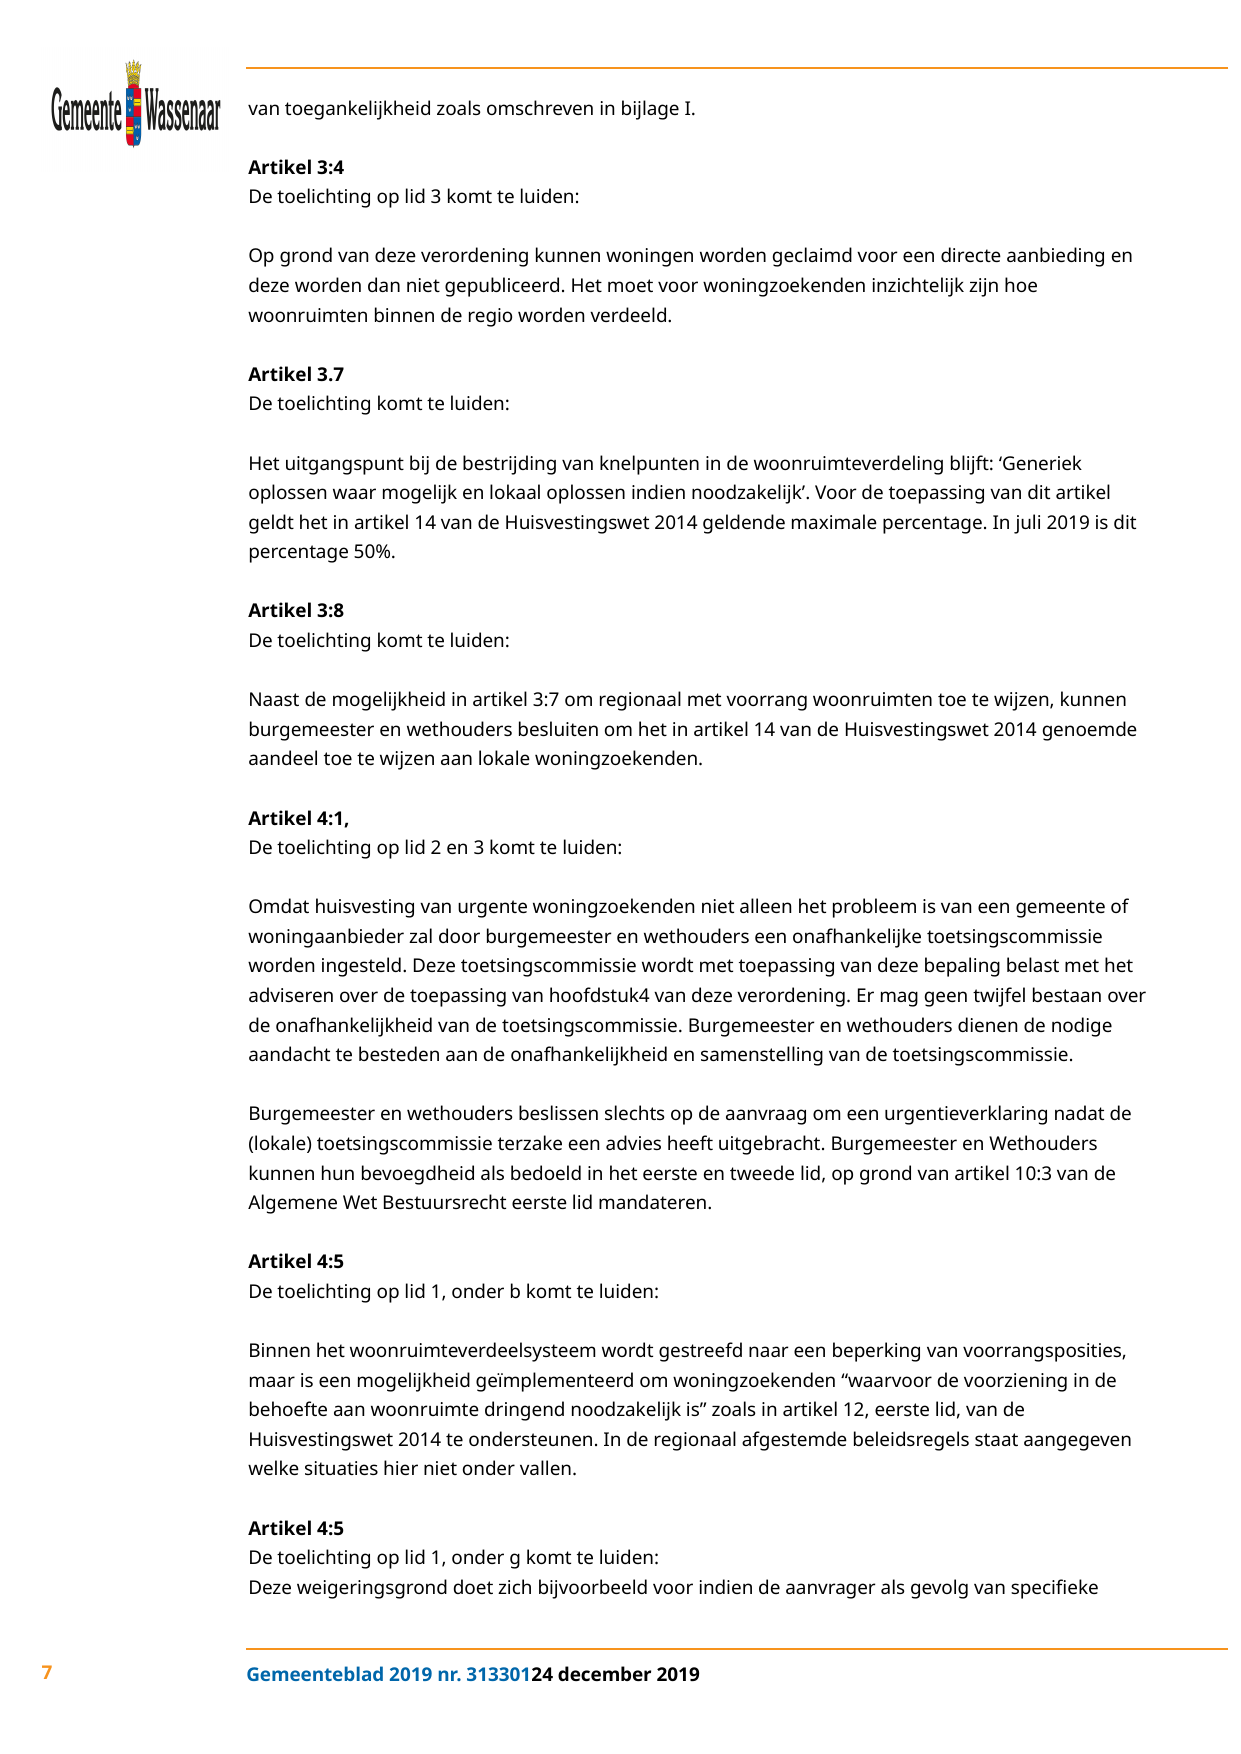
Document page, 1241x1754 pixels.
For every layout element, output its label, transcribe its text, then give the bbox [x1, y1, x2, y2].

text De toelichting op lid 1, onder g komt te luiden: [248, 1544, 1152, 1570]
text Naast de mogelijkheid in artikel 3:7 om regionaal met voorrang woonruimten toe te wijzen, kunnen burgemeester en wethouders besluiten om het in artikel 14 van de Huisvestingswet 2014 genoemde aandeel toe te wijzen aan lokale woningzoekenden. [248, 686, 1152, 771]
text Artikel 3.7 [248, 361, 1152, 387]
text De toelichting op lid 3 komt te luiden: [248, 183, 1152, 209]
text Artikel 3:8 [248, 598, 1152, 623]
text Omdat huisvesting van urgente woningzoekenden niet alleen het probleem is van een gemeente of woningaanbieder zal door burgemeester en wethouders een onafhankelijke toetsingscommissie worden ingesteld. Deze toetsingscommissie wordt met toepassing van deze bepaling belast met het adviseren over de toepassing van hoofdstuk4 van deze verordening. Er mag geen twijfel bestaan over de onafhankelijkheid van de toetsingscommissie. Burgemeester en wethouders dienen de nodige aandacht te besteden aan de onafhankelijkheid en samenstelling van de toetsingscommissie. [248, 893, 1152, 1067]
text De toelichting komt te luiden: [248, 391, 1152, 416]
text Binnen het woonruimteverdeelsysteem wordt gestreefd naar een beperking van voorrangsposities, maar is een mogelijkheid geïmplementeerd om woningzoekenden “waarvoor de voorziening in de behoefte aan woonruimte dringend noodzakelijk is” zoals in artikel 12, eerste lid, van de Huisvestingswet 2014 te ondersteunen. In de regionaal afgestemde beleidsregels staat aangegeven welke situaties hier niet onder vallen. [248, 1337, 1152, 1481]
text Artikel 4:1, [248, 805, 1152, 831]
text De toelichting op lid 1, onder b komt te luiden: [248, 1278, 1152, 1304]
text Op grond van deze verordening kunnen woningen worden geclaimd voor een directe aanbieding en deze worden dan niet gepubliceerd. Het moet voor woningzoekenden inzichtelijk zijn hoe woonruimten binnen de regio worden verdeeld. [248, 243, 1152, 328]
text Deze weigeringsgrond doet zich bijvoorbeeld voor indien de aanvrager als gevolg van specifieke [248, 1574, 1152, 1600]
text Het uitgangspunt bij de bestrijding van knelpunten in de woonruimteverdeling blijft: ‘Generiek oplossen waar mogelijk en lokaal oplossen indien noodzakelijk’. Voor de toepassing van dit artikel geldt het in artikel 14 van de Huisvestingswet 2014 geldende maximale percentage. In juli 2019 is dit percentage 50%. [248, 450, 1152, 564]
picture [41, 47, 231, 172]
text De toelichting op lid 2 en 3 komt te luiden: [248, 834, 1152, 860]
text Burgemeester en wethouders beslissen slechts op de aanvraag om een urgentieverklaring nadat de (lokale) toetsingscommissie terzake een advies heeft uitgebracht. Burgemeester en Wethouders kunnen hun bevoegdheid als bedoeld in het eerste en tweede lid, op grond van artikel 10:3 van de Algemene Wet Bestuursrecht eerste lid mandateren. [248, 1101, 1152, 1215]
text Artikel 3:4 [248, 154, 1152, 180]
text Artikel 4:5 [248, 1515, 1152, 1541]
text Artikel 4:5 [248, 1248, 1152, 1274]
text van toegankelijkheid zoals omschreven in bijlage I. [248, 95, 1152, 121]
text De toelichting komt te luiden: [248, 627, 1152, 653]
